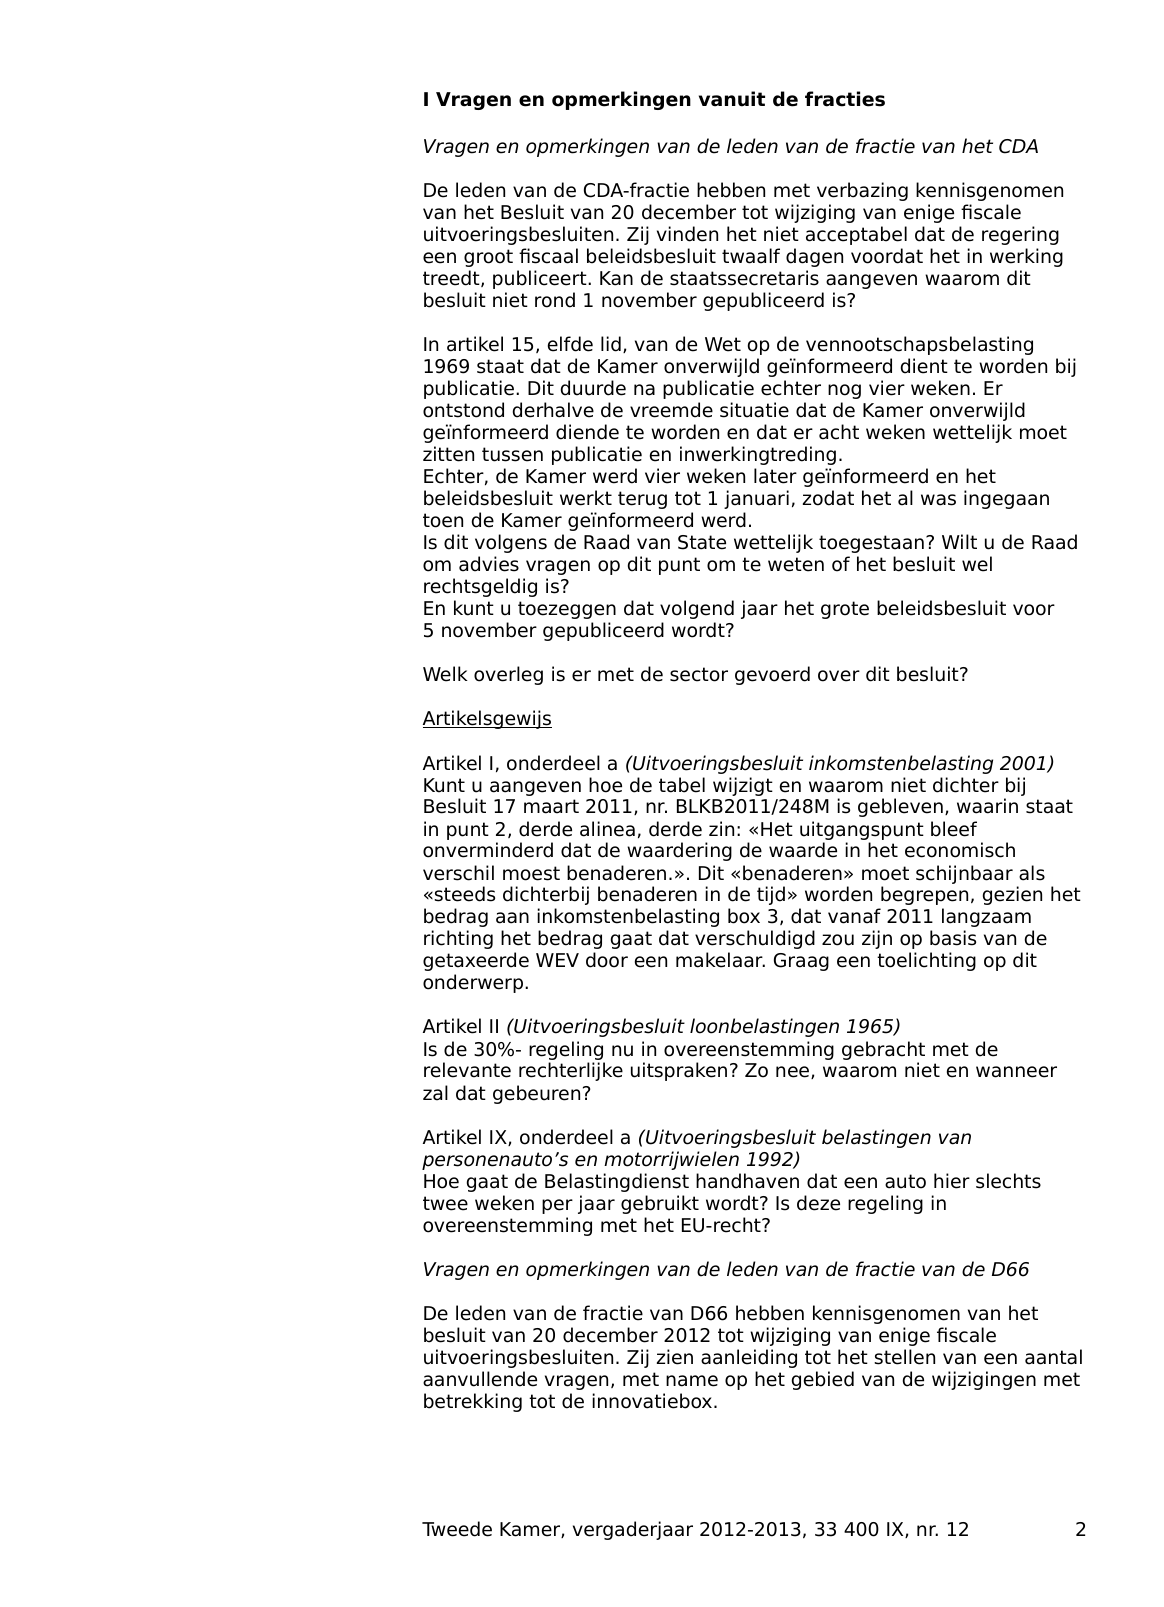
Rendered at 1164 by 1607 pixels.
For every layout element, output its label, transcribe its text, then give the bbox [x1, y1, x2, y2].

text De leden van de fractie van D66 hebben kennisgenomen van het besluit van 20 december 2012 tot wijziging van enige fiscale uitvoeringsbesluiten. Zij zien aanleiding tot het stellen van een aantal aanvullende vragen, met name op het gebied van de wijzigingen met betrekking tot de innovatiebox. [422, 1303, 1087, 1413]
text Artikel I, onderdeel a (Uitvoeringsbesluit inkomstenbelasting 2001) [422, 752, 1087, 774]
text In artikel 15, elfde lid, van de Wet op de vennootschapsbelasting 1969 staat dat de Kamer onverwijld geïnformeerd dient te worden bij publicatie. Dit duurde na publicatie echter nog vier weken. Er ontstond derhalve de vreemde situatie dat de Kamer onverwijld geïnformeerd diende te worden en dat er acht weken wettelijk moet zitten tussen publicatie en inwerkingtreding. [422, 334, 1087, 466]
text Welk overleg is er met de sector gevoerd over dit besluit? [422, 664, 1087, 686]
text Hoe gaat de Belastingdienst handhaven dat een auto hier slechts twee weken per jaar gebruikt wordt? Is deze regeling in overeenstemming met het EU-recht? [422, 1171, 1087, 1236]
text Artikel IX, onderdeel a (Uitvoeringsbesluit belastingen van personenauto’s en motorrijwielen 1992) [422, 1127, 1087, 1171]
subtitle Artikelsgewijs [422, 708, 1087, 730]
text Artikel II (Uitvoeringsbesluit loonbelastingen 1965) [422, 1016, 1087, 1038]
subtitle I Vragen en opmerkingen vanuit de fracties [422, 89, 1087, 111]
text Echter, de Kamer werd vier weken later geïnformeerd en het beleidsbesluit werkt terug tot 1 januari, zodat het al was ingegaan toen de Kamer geïnformeerd werd. [422, 466, 1087, 532]
text Kunt u aangeven hoe de tabel wijzigt en waarom niet dichter bij Besluit 17 maart 2011, nr. BLKB2011/248M is gebleven, waarin staat in punt 2, derde alinea, derde zin: «Het uitgangspunt bleef onverminderd dat de waardering de waarde in het economisch verschil moest benaderen.». Dit «benaderen» moet schijnbaar als «steeds dichterbij benaderen in de tijd» worden begrepen, gezien het bedrag aan inkomstenbelasting box 3, dat vanaf 2011 langzaam richting het bedrag gaat dat verschuldigd zou zijn op basis van de getaxeerde WEV door een makelaar. Graag een toelichting op dit onderwerp. [422, 774, 1087, 994]
text De leden van de CDA-fractie hebben met verbazing kennisgenomen van het Besluit van 20 december tot wijziging van enige fiscale uitvoeringsbesluiten. Zij vinden het niet acceptabel dat de regering een groot fiscaal beleidsbesluit twaalf dagen voordat het in werking treedt, publiceert. Kan de staatssecretaris aangeven waarom dit besluit niet rond 1 november gepubliceerd is? [422, 180, 1087, 312]
text Is de 30%- regeling nu in overeenstemming gebracht met de relevante rechterlijke uitspraken? Zo nee, waarom niet en wanneer zal dat gebeuren? [422, 1038, 1087, 1104]
subtitle Vragen en opmerkingen van de leden van de fractie van het CDA [422, 136, 1087, 158]
subtitle Vragen en opmerkingen van de leden van de fractie van de D66 [422, 1259, 1087, 1281]
text En kunt u toezeggen dat volgend jaar het grote beleidsbesluit voor 5 november gepubliceerd wordt? [422, 598, 1087, 642]
text Is dit volgens de Raad van State wettelijk toegestaan? Wilt u de Raad om advies vragen op dit punt om te weten of het besluit wel rechtsgeldig is? [422, 532, 1087, 598]
